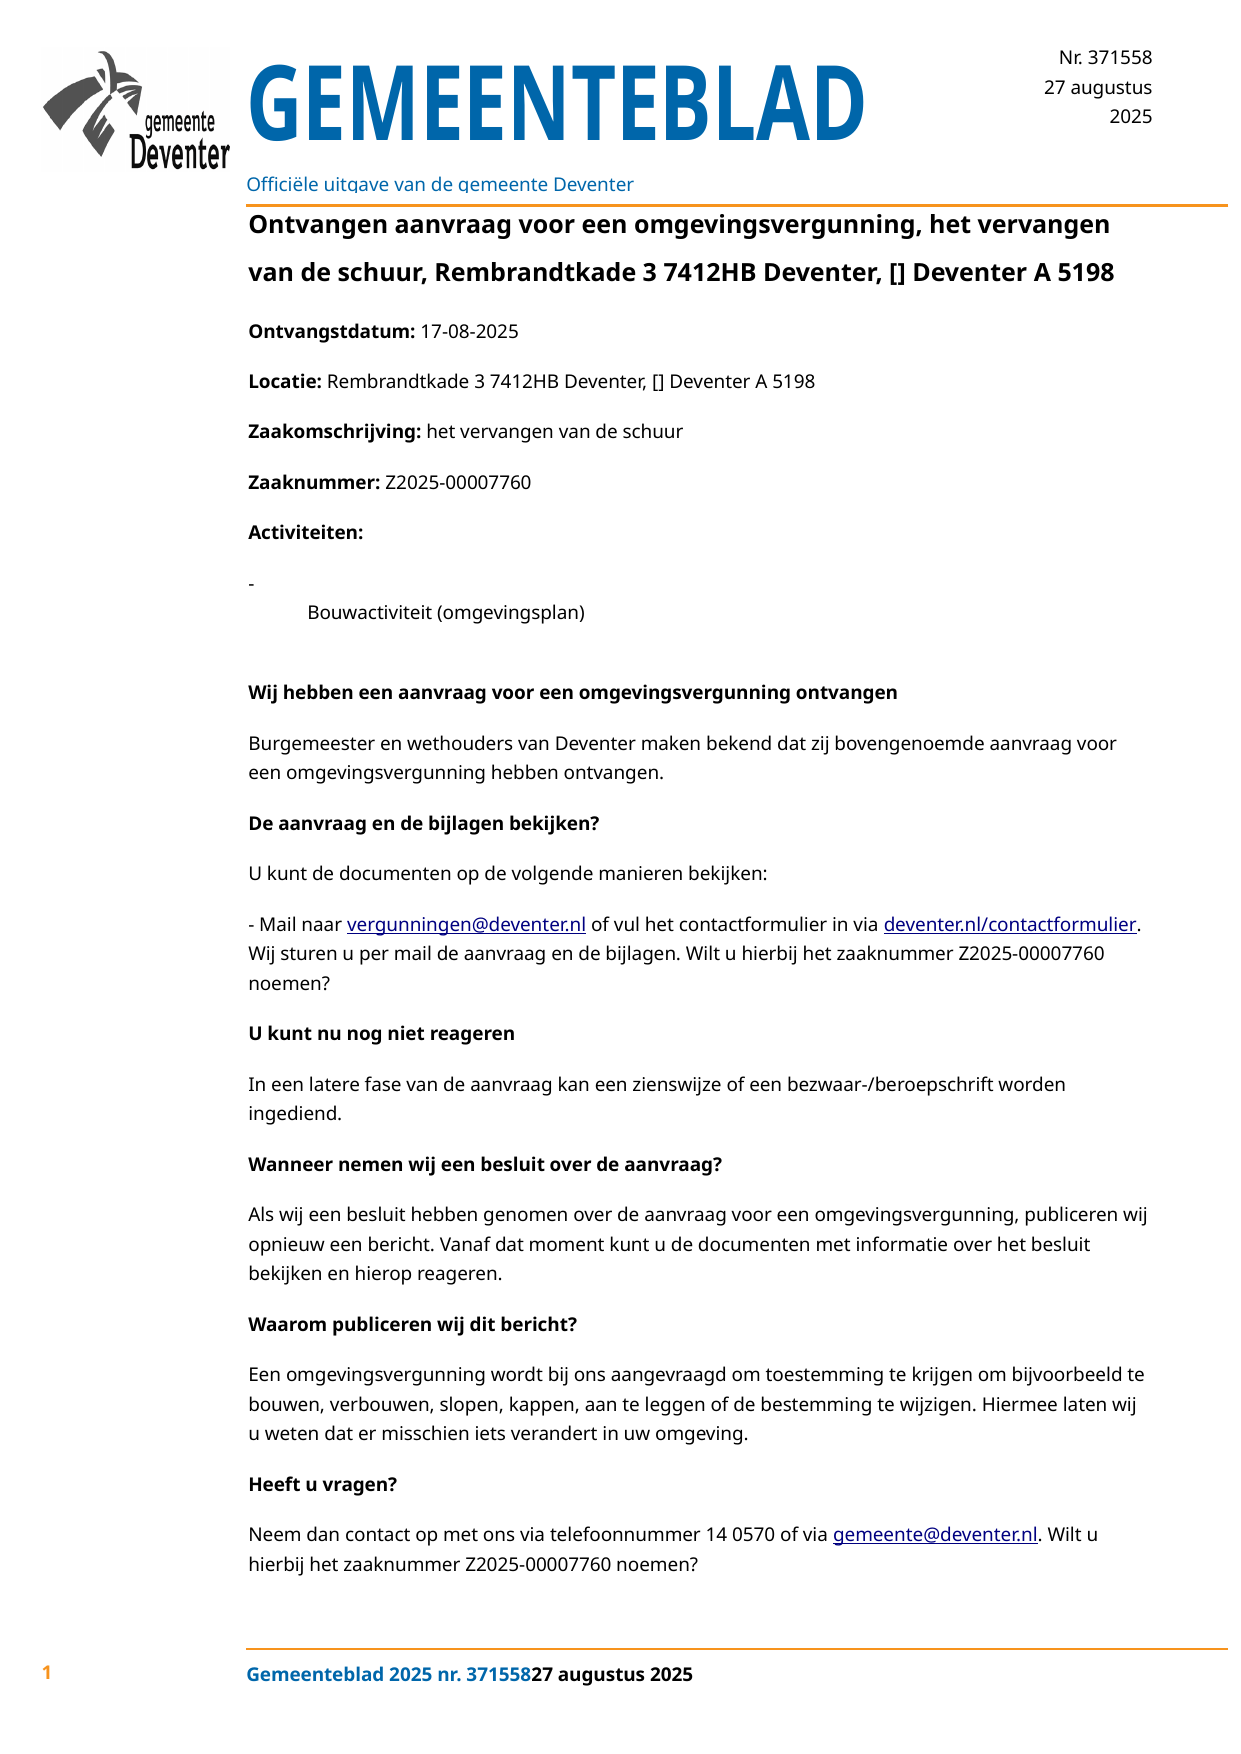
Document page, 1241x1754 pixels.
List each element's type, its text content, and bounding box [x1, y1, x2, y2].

text Neem dan contact op met ons via telefoonnummer 14 0570 of via gemeente@deventer.nl. Wilt u hierbij het zaaknummer Z2025-00007760 noemen? [248, 1521, 1152, 1577]
text Ontvangen aanvraag voor een omgevingsvergunning, het vervangen van de schuur, Rembrandtkade 3 7412HB Deventer, [] Deventer A 5198 [248, 207, 1152, 288]
text U kunt de documenten op de volgende manieren bekijken: [248, 860, 1152, 886]
list Bouwactiviteit (omgevingsplan) [248, 599, 1152, 625]
text Wij hebben een aanvraag voor een omgevingsvergunning ontvangen [248, 679, 1152, 705]
text Zaaknummer: Z2025-00007760 [248, 469, 1152, 495]
text Burgemeester en wethouders van Deventer maken bekend dat zij bovengenoemde aanvraag voor een omgevingsvergunning hebben ontvangen. [248, 730, 1152, 785]
text Zaakomschrijving: het vervangen van de schuur [248, 419, 1152, 444]
text Activiteiten: [248, 519, 1152, 545]
picture [41, 47, 231, 172]
text In een latere fase van de aanvraag kan een zienswijze of een bezwaar-/beroepschrift worden ingediend. [248, 1071, 1152, 1126]
text Ontvangstdatum: 17-08-2025 [248, 318, 1152, 344]
text U kunt nu nog niet reageren [248, 1020, 1152, 1046]
text Locatie: Rembrandtkade 3 7412HB Deventer, [] Deventer A 5198 [248, 368, 1152, 394]
text De aanvraag en de bijlagen bekijken? [248, 810, 1152, 836]
text Als wij een besluit hebben genomen over de aanvraag voor een omgevingsvergunning, publiceren wij opnieuw een bericht. Vanaf dat moment kunt u de documenten met informatie over het besluit bekijken en hierop reageren. [248, 1201, 1152, 1286]
text Waarom publiceren wij dit bericht? [248, 1311, 1152, 1337]
text Heeft u vragen? [248, 1471, 1152, 1497]
text - Mail naar vergunningen@deventer.nl of vul het contactformulier in via deventer.nl/contactformulier. Wij sturen u per mail de aanvraag en de bijlagen. Wilt u hierbij het zaaknummer Z2025-00007760 noemen? [248, 911, 1152, 996]
text Wanneer nemen wij een besluit over de aanvraag? [248, 1151, 1152, 1177]
text Een omgevingsvergunning wordt bij ons aangevraagd om toestemming te krijgen om bijvoorbeeld te bouwen, verbouwen, slopen, kappen, aan te leggen of de bestemming te wijzigen. Hiermee laten wij u weten dat er misschien iets verandert in uw omgeving. [248, 1361, 1152, 1446]
